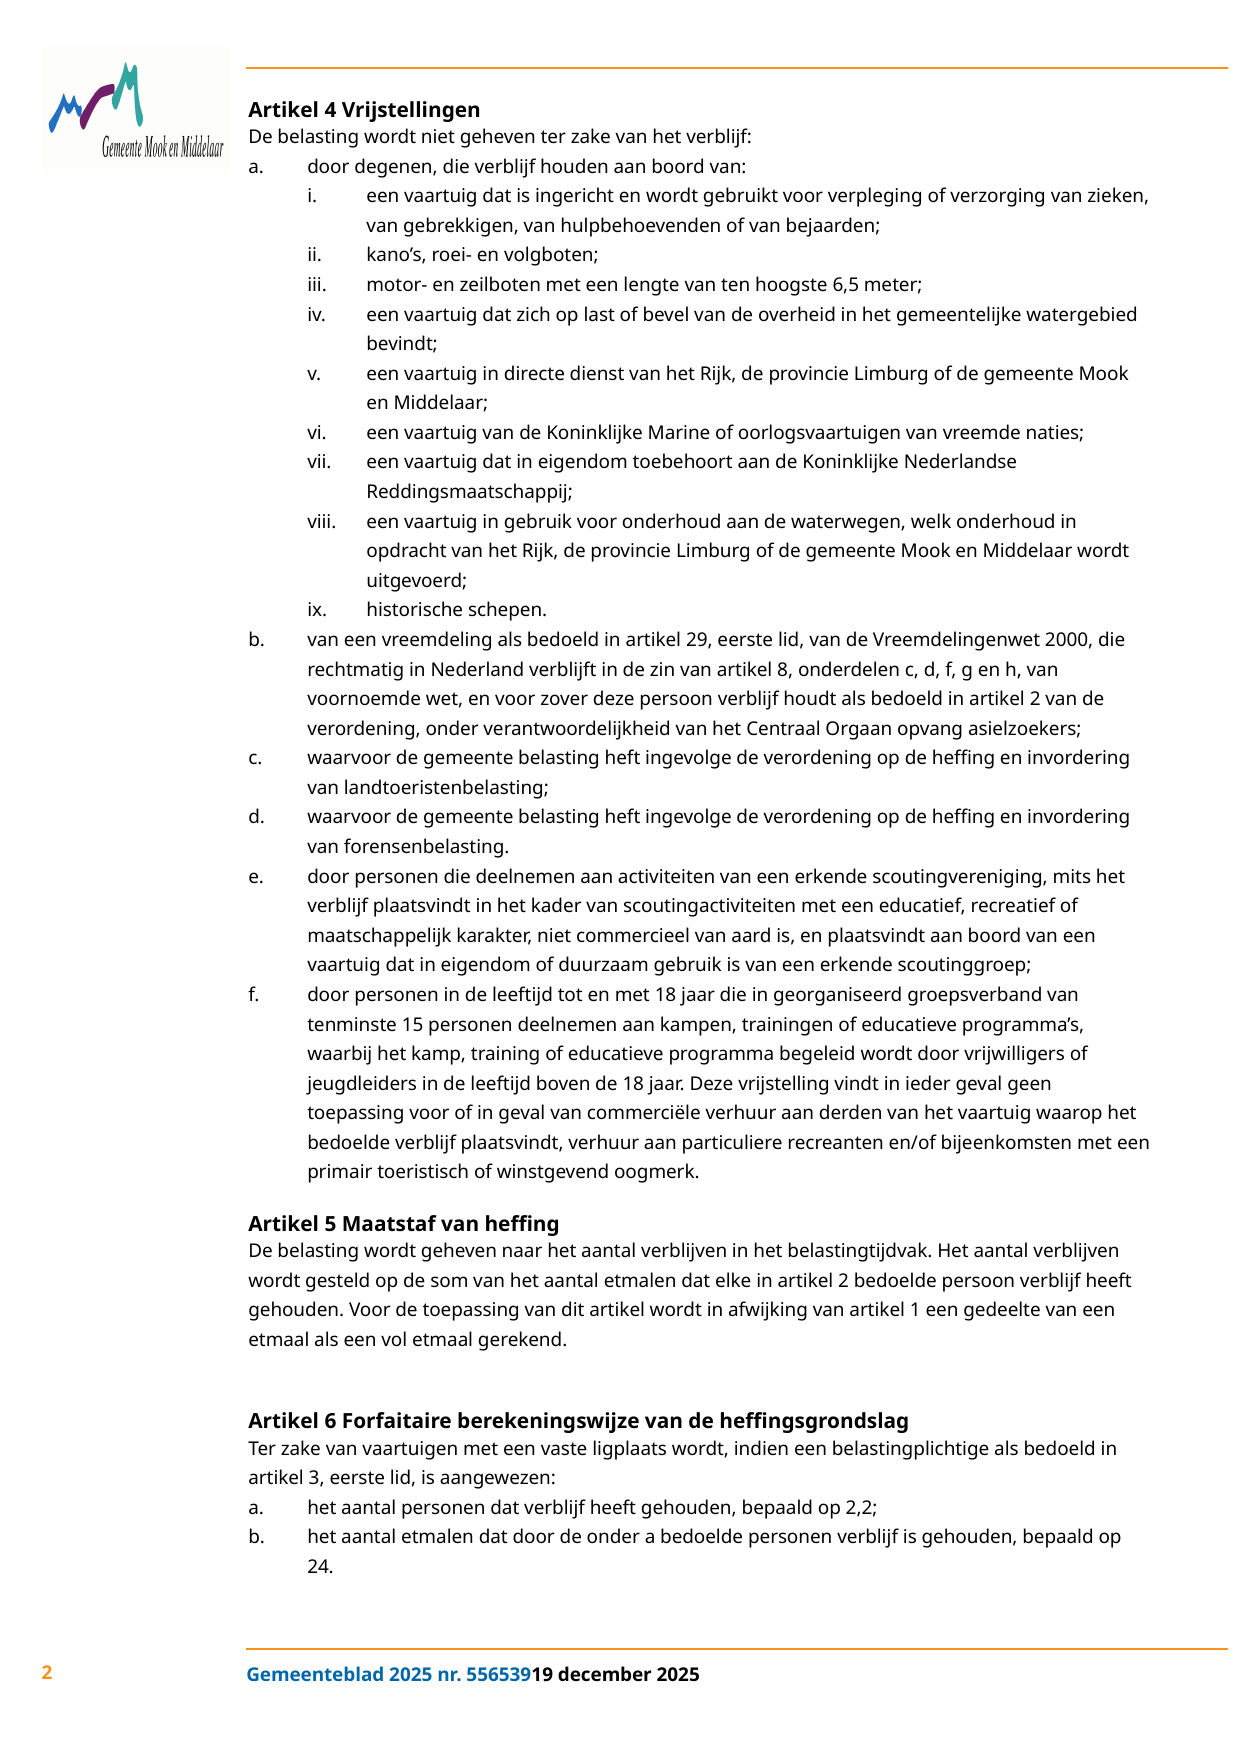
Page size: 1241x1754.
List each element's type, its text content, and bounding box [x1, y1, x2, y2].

list een vaartuig in gebruik voor onderhoud aan de waterwegen, welk onderhoud in opdracht van het Rijk, de provincie Limburg of de gemeente Mook en Middelaar wordt uitgevoerd; [307, 508, 1152, 593]
list een vaartuig in directe dienst van het Rijk, de provincie Limburg of de gemeente Mook en Middelaar; [307, 360, 1152, 415]
text Artikel 4 Vrijstellingen [248, 95, 1152, 123]
list een vaartuig dat in eigendom toebehoort aan de Koninklijke Nederlandse Reddingsmaatschappij; [307, 449, 1152, 504]
text De belasting wordt geheven naar het aantal verblijven in het belastingtijdvak. Het aantal verblijven wordt gesteld op de som van het aantal etmalen dat elke in artikel 2 bedoelde persoon verblijf heeft gehouden. Voor de toepassing van dit artikel wordt in afwijking van artikel 1 een gedeelte van een etmaal als een vol etmaal gerekend. [248, 1237, 1152, 1352]
list door personen die deelnemen aan activiteiten van een erkende scoutingvereniging, mits het verblijf plaatsvindt in het kader van scoutingactiviteiten met een educatief, recreatief of maatschappelijk karakter, niet commercieel van aard is, en plaatsvindt aan boord van een vaartuig dat in eigendom of duurzaam gebruik is van een erkende scoutinggroep; [248, 863, 1152, 977]
picture [41, 47, 231, 172]
text Artikel 6 Forfaitaire berekeningswijze van de heffingsgrondslag [248, 1406, 1152, 1435]
text Ter zake van vaartuigen met een vaste ligplaats wordt, indien een belastingplichtige als bedoeld in artikel 3, eerste lid, is aangewezen: [248, 1435, 1152, 1490]
text De belasting wordt niet geheven ter zake van het verblijf: [248, 123, 1152, 149]
text Artikel 5 Maatstaf van heffing [248, 1209, 1152, 1237]
list van een vreemdeling als bedoeld in artikel 29, eerste lid, van de Vreemdelingenwet 2000, die rechtmatig in Nederland verblijft in de zin van artikel 8, onderdelen c, d, f, g en h, van voornoemde wet, en voor zover deze persoon verblijf houdt als bedoeld in artikel 2 van de verordening, onder verantwoordelijkheid van het Centraal Orgaan opvang asielzoekers; [248, 626, 1152, 741]
list kano’s, roei- en volgboten; [307, 242, 1152, 267]
list het aantal personen dat verblijf heeft gehouden, bepaald op 2,2; [248, 1494, 1152, 1519]
list door personen in de leeftijd tot en met 18 jaar die in georganiseerd groepsverband van tenminste 15 personen deelnemen aan kampen, trainingen of educatieve programma’s, waarbij het kamp, training of educatieve programma begeleid wordt door vrijwilligers of jeugdleiders in de leeftijd boven de 18 jaar. Deze vrijstelling vindt in ieder geval geen toepassing voor of in geval van commerciële verhuur aan derden van het vaartuig waarop het bedoelde verblijf plaatsvindt, verhuur aan particuliere recreanten en/of bijeenkomsten met een primair toeristisch of winstgevend oogmerk. [248, 981, 1152, 1184]
list een vaartuig van de Koninklijke Marine of oorlogsvaartuigen van vreemde naties; [307, 419, 1152, 445]
list waarvoor de gemeente belasting heft ingevolge de verordening op de heffing en invordering van landtoeristenbelasting; [248, 744, 1152, 800]
list door degenen, die verblijf houden aan boord van: [248, 153, 1152, 178]
list een vaartuig dat is ingericht en wordt gebruikt voor verpleging of verzorging van zieken, van gebrekkigen, van hulpbehoevenden of van bejaarden; [307, 182, 1152, 238]
list historische schepen. [307, 597, 1152, 622]
list een vaartuig dat zich op last of bevel van de overheid in het gemeentelijke watergebied bevindt; [307, 301, 1152, 356]
list waarvoor de gemeente belasting heft ingevolge de verordening op de heffing en invordering van forensenbelasting. [248, 804, 1152, 859]
list het aantal etmalen dat door de onder a bedoelde personen verblijf is gehouden, bepaald op 24. [248, 1523, 1152, 1579]
list motor- en zeilboten met een lengte van ten hoogste 6,5 meter; [307, 271, 1152, 297]
